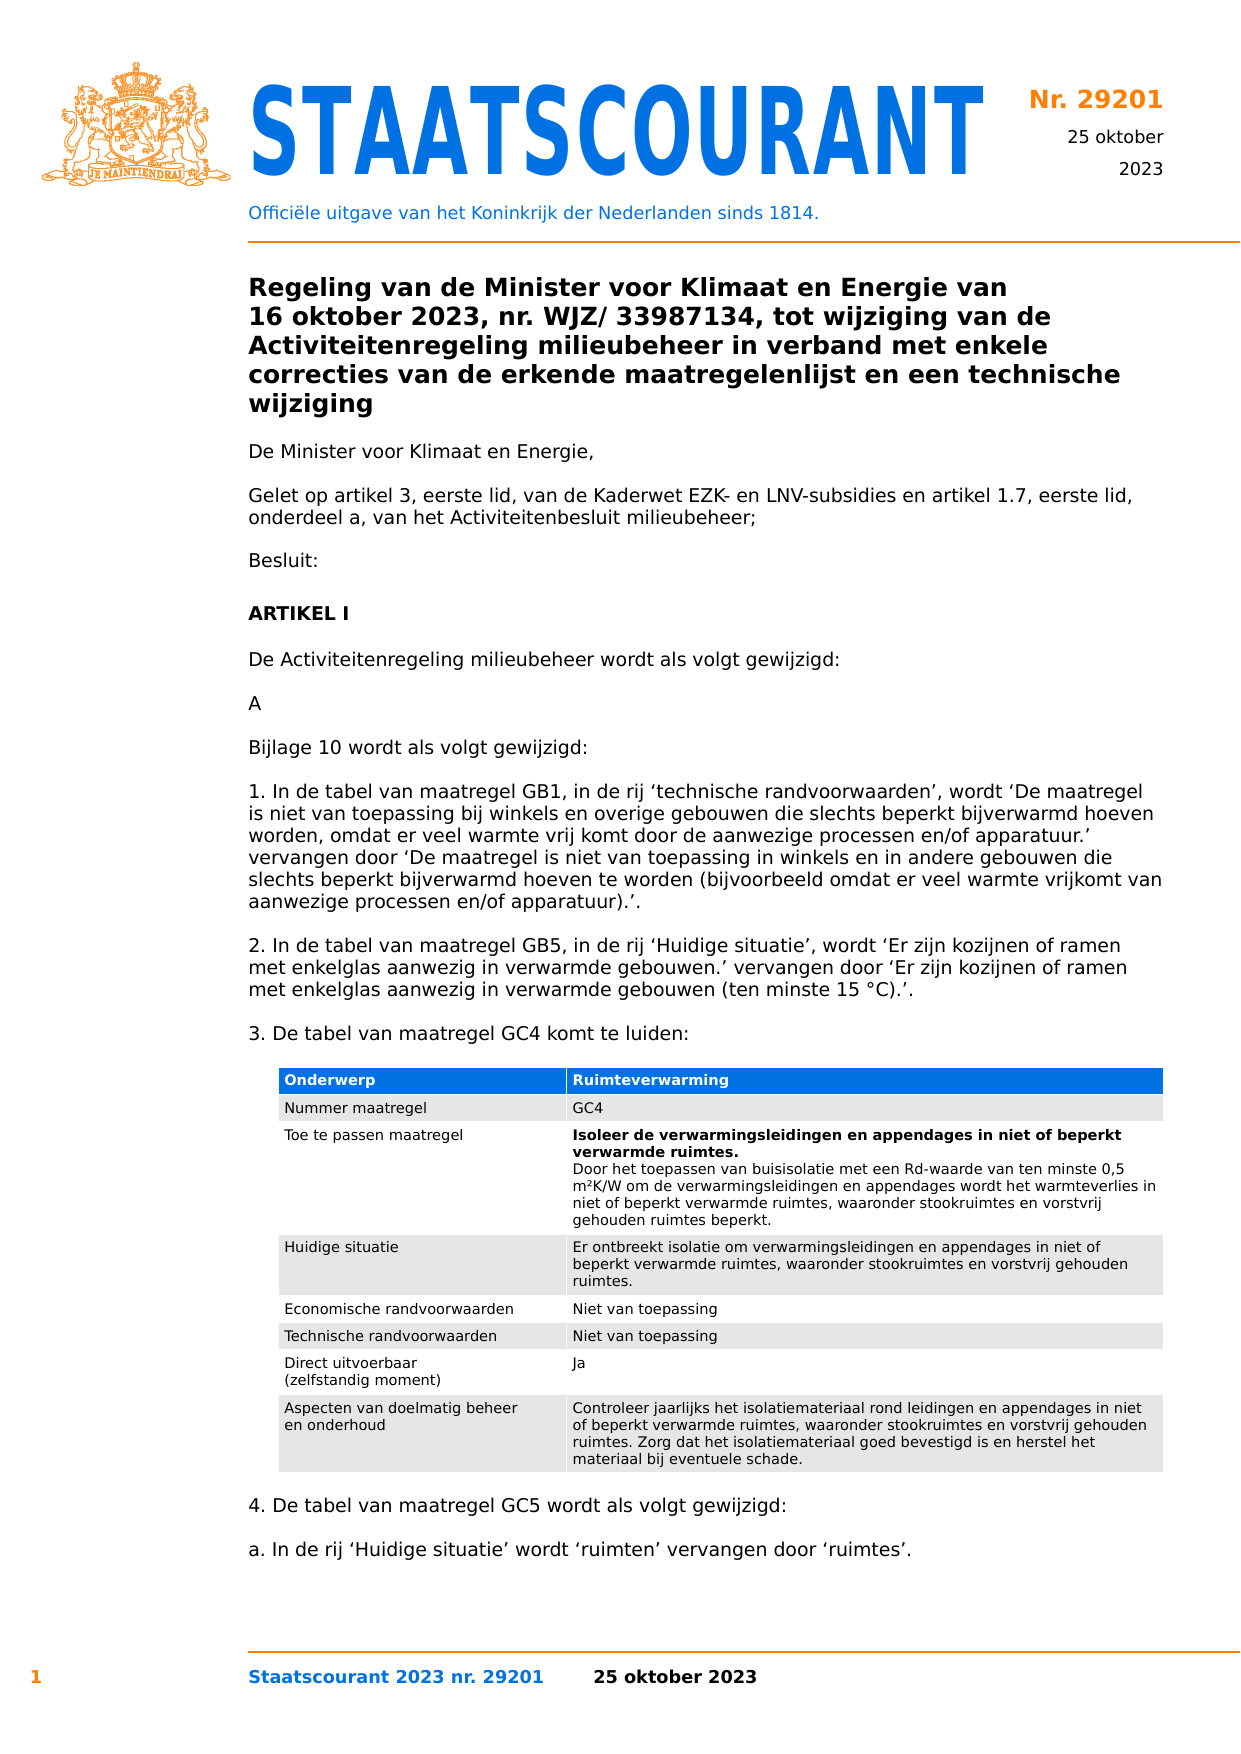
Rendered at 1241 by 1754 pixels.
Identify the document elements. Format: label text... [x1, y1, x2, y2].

table_cell Aspecten van doelmatig beheer en onderhoud [279, 1395, 566, 1472]
table_header Nr. 29201 [998, 62, 1240, 121]
subtitle ARTIKEL I [248, 602, 1163, 624]
text 2. In de tabel van maatregel GB5, in de rij ‘Huidige situatie’, wordt ‘Er zijn kozijnen of ramen met enkelglas aanwezig in verwarmde gebouwen.’ vervangen door ‘Er zijn kozijnen of ramen met enkelglas aanwezig in verwarmde gebouwen (ten minste 15 °C).’. [248, 935, 1163, 1001]
text Gelet op artikel 3, eerste lid, van de Kaderwet EZK- en LNV-subsidies en artikel 1.7, eerste lid, onderdeel a, van het Activiteitenbesluit milieubeheer; [248, 484, 1163, 528]
table_cell GC4 [567, 1095, 1163, 1121]
text A [248, 693, 1163, 715]
text a. In de rij ‘Huidige situatie’ wordt ‘ruimten’ vervangen door ‘ruimtes’. [248, 1539, 1163, 1561]
table_cell Direct uitvoerbaar (zelfstandig moment) [279, 1351, 566, 1394]
table_header [25, 62, 248, 241]
table_cell Ja [567, 1351, 1163, 1394]
table_cell Isoleer de verwarmingsleidingen en appendages in niet of beperkt verwarmde ruimtes. Door het toepassen van buisisolatie met een Rd-waarde van ten minste 0,5 m²K/W om de verwarmingsleidingen en appendages wordt het warmteverlies in niet of beperkt verwarmde ruimtes, waaronder stookruimtes en vorstvrij gehouden ruimtes beperkt. [567, 1122, 1163, 1233]
text 1. In de tabel van maatregel GB1, in de rij ‘technische randvoorwaarden’, wordt ‘De maatregel is niet van toepassing bij winkels en overige gebouwen die slechts beperkt bijverwarmd hoeven worden, omdat er veel warmte vrij komt door de aanwezige processen en/of apparatuur.’ vervangen door ‘De maatregel is niet van toepassing in winkels en in andere gebouwen die slechts beperkt bijverwarmd hoeven te worden (bijvoorbeeld omdat er veel warmte vrijkomt van aanwezige processen en/of apparatuur).’. [248, 781, 1163, 913]
table_cell 2023 [998, 153, 1240, 203]
table_header Onderwerp [279, 1068, 566, 1094]
table_cell Nummer maatregel [279, 1095, 566, 1121]
table_cell Niet van toepassing [567, 1323, 1163, 1349]
table_cell Technische randvoorwaarden [279, 1323, 566, 1349]
text Bijlage 10 wordt als volgt gewijzigd: [248, 737, 1163, 759]
table_header STAATSCOURANT [248, 62, 998, 203]
text De Activiteitenregeling milieubeheer wordt als volgt gewijzigd: [248, 649, 1163, 671]
table_cell Toe te passen maatregel [279, 1122, 566, 1233]
table_cell Er ontbreekt isolatie om verwarmingsleidingen en appendages in niet of beperkt verwarmde ruimtes, waaronder stookruimtes en vorstvrij gehouden ruimtes. [567, 1235, 1163, 1295]
text 4. De tabel van maatregel GC5 wordt als volgt gewijzigd: [248, 1495, 1163, 1517]
table_cell Officiële uitgave van het Koninkrijk der Nederlanden sinds 1814. [248, 203, 1240, 241]
subtitle Regeling van de Minister voor Klimaat en Energie van 16 oktober 2023, nr. WJZ/ 33987134, tot wijziging van de Activiteitenregeling milieubeheer in verband met enkele correcties van de erkende maatregelenlijst en een technische wijziging [248, 273, 1163, 419]
text De Minister voor Klimaat en Energie, [248, 441, 1163, 463]
text Besluit: [248, 550, 1163, 572]
table_cell 25 oktober [998, 121, 1240, 153]
table_cell Niet van toepassing [567, 1296, 1163, 1322]
table_header Ruimteverwarming [567, 1068, 1163, 1094]
text 3. De tabel van maatregel GC4 komt te luiden: [248, 1022, 1163, 1044]
picture [41, 62, 231, 186]
table_cell Huidige situatie [279, 1235, 566, 1295]
table_cell Controleer jaarlijks het isolatiemateriaal rond leidingen en appendages in niet of beperkt verwarmde ruimtes, waaronder stookruimtes en vorstvrij gehouden ruimtes. Zorg dat het isolatiemateriaal goed bevestigd is en herstel het materiaal bij eventuele schade. [567, 1395, 1163, 1472]
table_cell Economische randvoorwaarden [279, 1296, 566, 1322]
